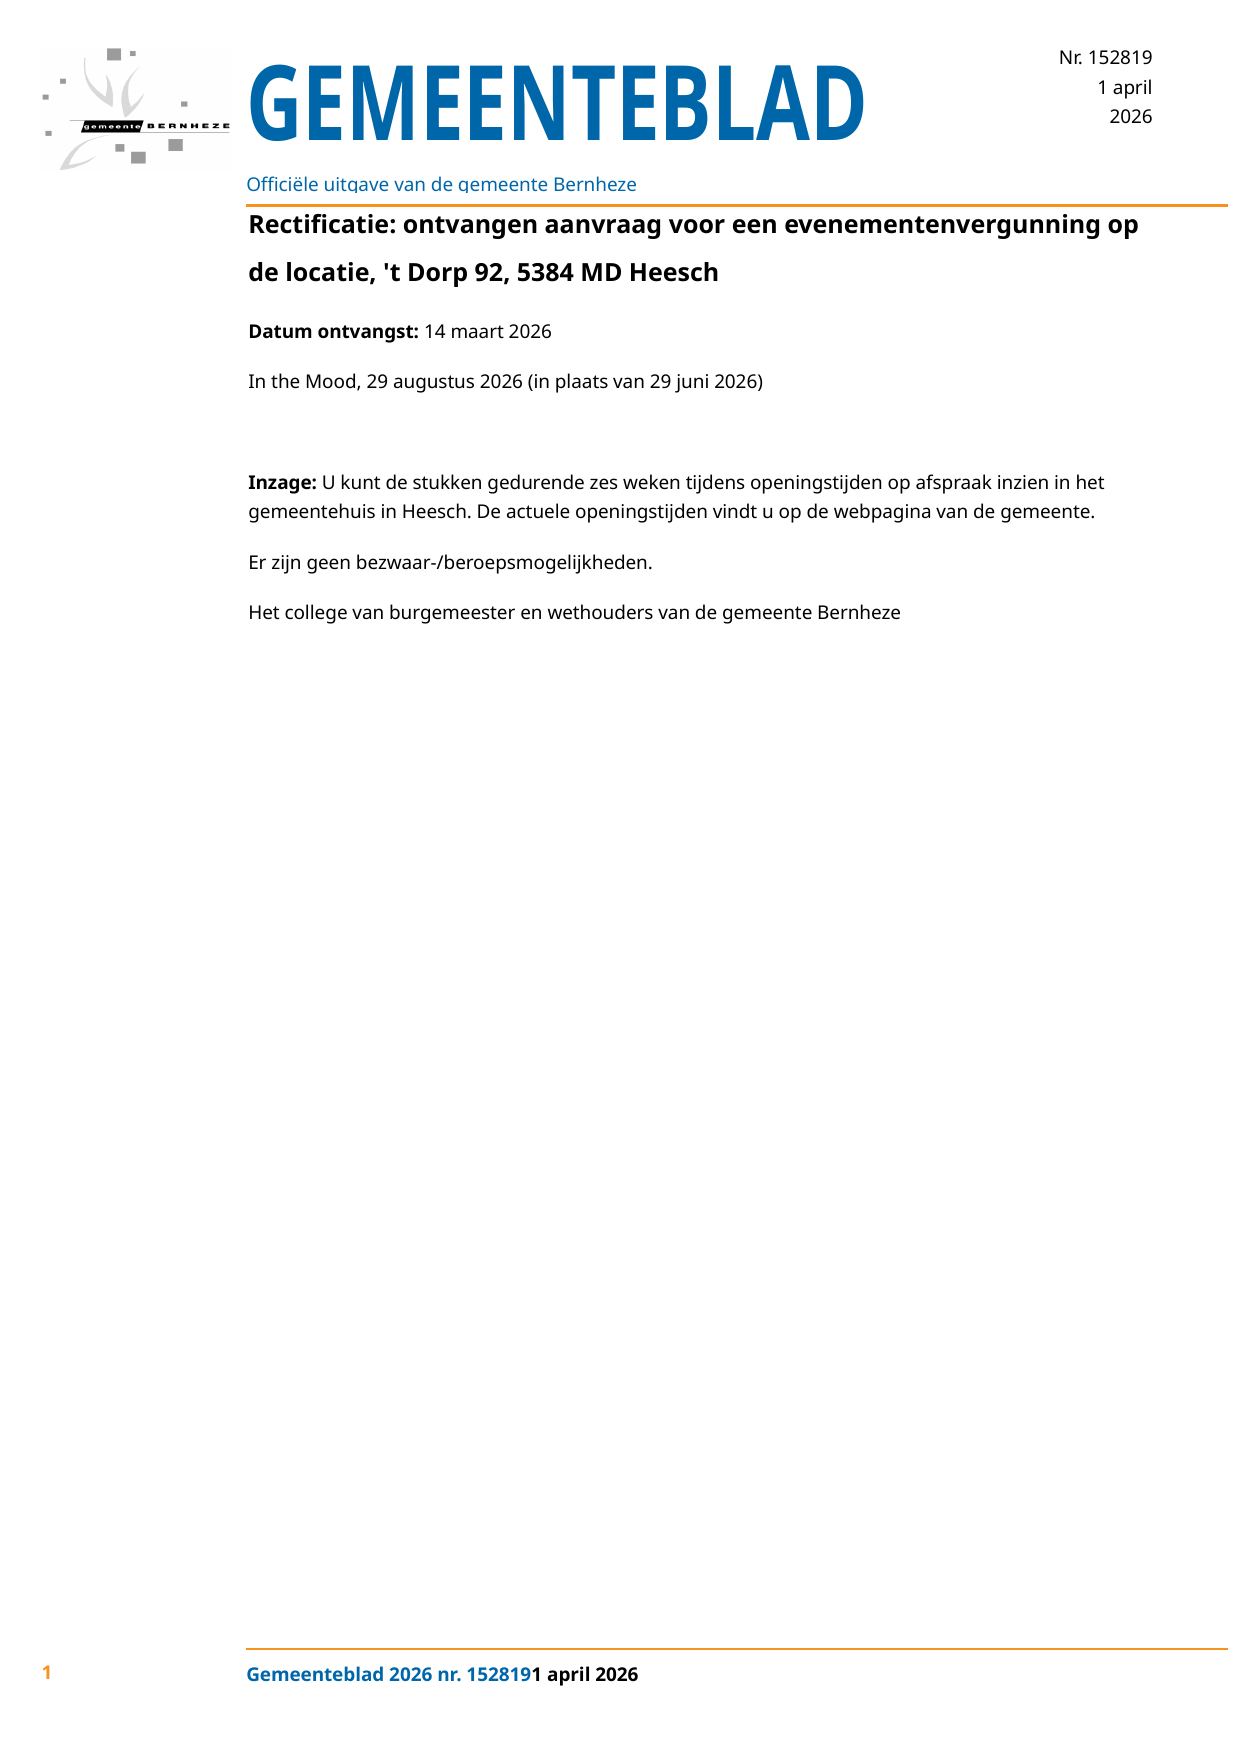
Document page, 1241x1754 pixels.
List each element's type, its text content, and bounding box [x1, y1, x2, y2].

picture [41, 47, 231, 172]
text Rectificatie: ontvangen aanvraag voor een evenementenvergunning op de locatie, 't Dorp 92, 5384 MD Heesch [248, 207, 1152, 288]
text Het college van burgemeester en wethouders van de gemeente Bernheze [248, 599, 1152, 625]
text Er zijn geen bezwaar-/beroepsmogelijkheden. [248, 549, 1152, 575]
text In the Mood, 29 augustus 2026 (in plaats van 29 juni 2026) [248, 368, 1152, 394]
text Inzage: U kunt de stukken gedurende zes weken tijdens openingstijden op afspraak inzien in het gemeentehuis in Heesch. De actuele openingstijden vindt u op de webpagina van de gemeente. [248, 469, 1152, 524]
text Datum ontvangst: 14 maart 2026 [248, 318, 1152, 344]
